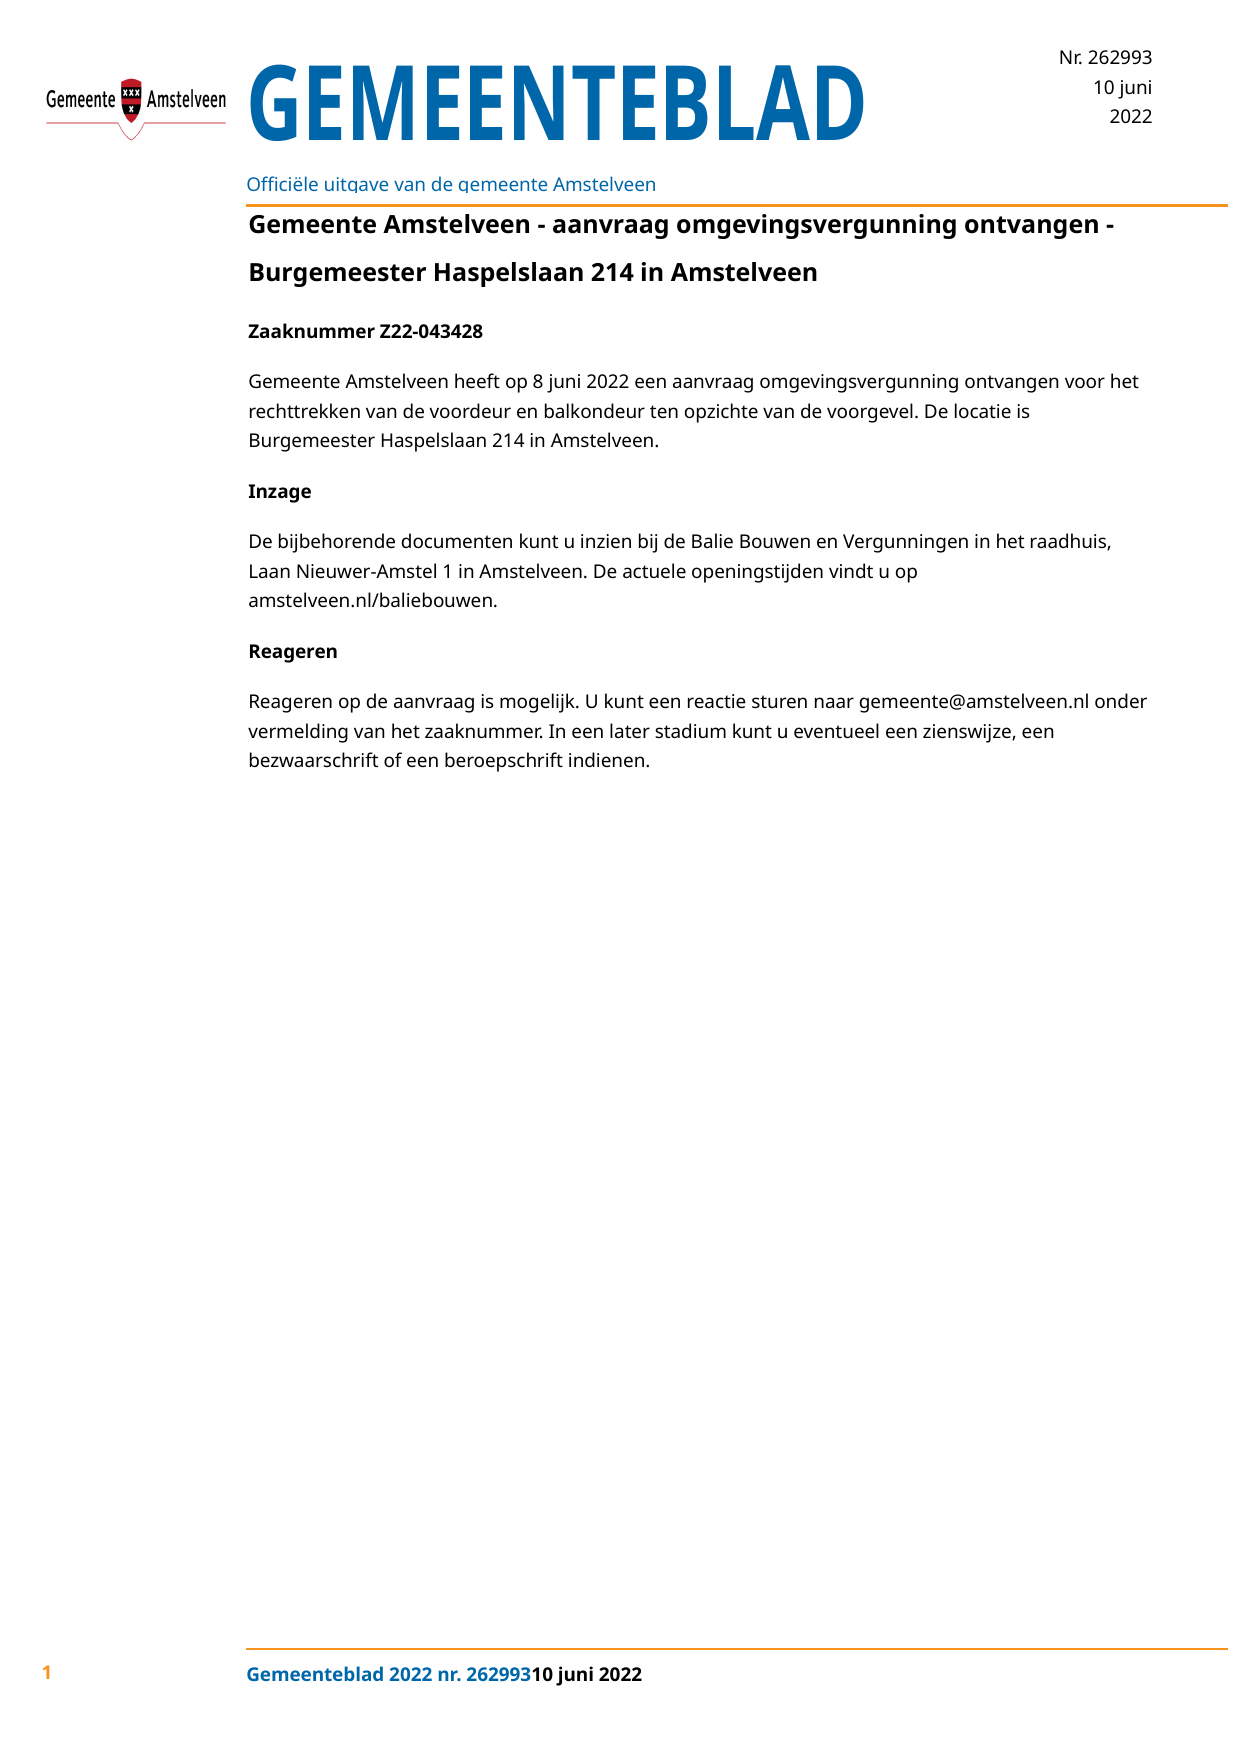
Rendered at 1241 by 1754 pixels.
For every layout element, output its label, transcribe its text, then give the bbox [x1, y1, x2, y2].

text Gemeente Amstelveen - aanvraag omgevingsvergunning ontvangen - Burgemeester Haspelslaan 214 in Amstelveen [248, 207, 1152, 288]
text Reageren [248, 638, 1152, 664]
text Reageren op de aanvraag is mogelijk. U kunt een reactie sturen naar gemeente@amstelveen.nl onder vermelding van het zaaknummer. In een later stadium kunt u eventueel een zienswijze, een bezwaarschrift of een beroepschrift indienen. [248, 688, 1152, 773]
text De bijbehorende documenten kunt u inzien bij de Balie Bouwen en Vergunningen in het raadhuis, Laan Nieuwer-Amstel 1 in Amstelveen. De actuele openingstijden vindt u op amstelveen.nl/baliebouwen. [248, 528, 1152, 613]
text Gemeente Amstelveen heeft op 8 juni 2022 een aanvraag omgevingsvergunning ontvangen voor het rechttrekken van de voordeur en balkondeur ten opzichte van de voorgevel. De locatie is Burgemeester Haspelslaan 214 in Amstelveen. [248, 368, 1152, 453]
picture [41, 47, 231, 172]
text Zaaknummer Z22-043428 [248, 318, 1152, 344]
text Inzage [248, 478, 1152, 504]
